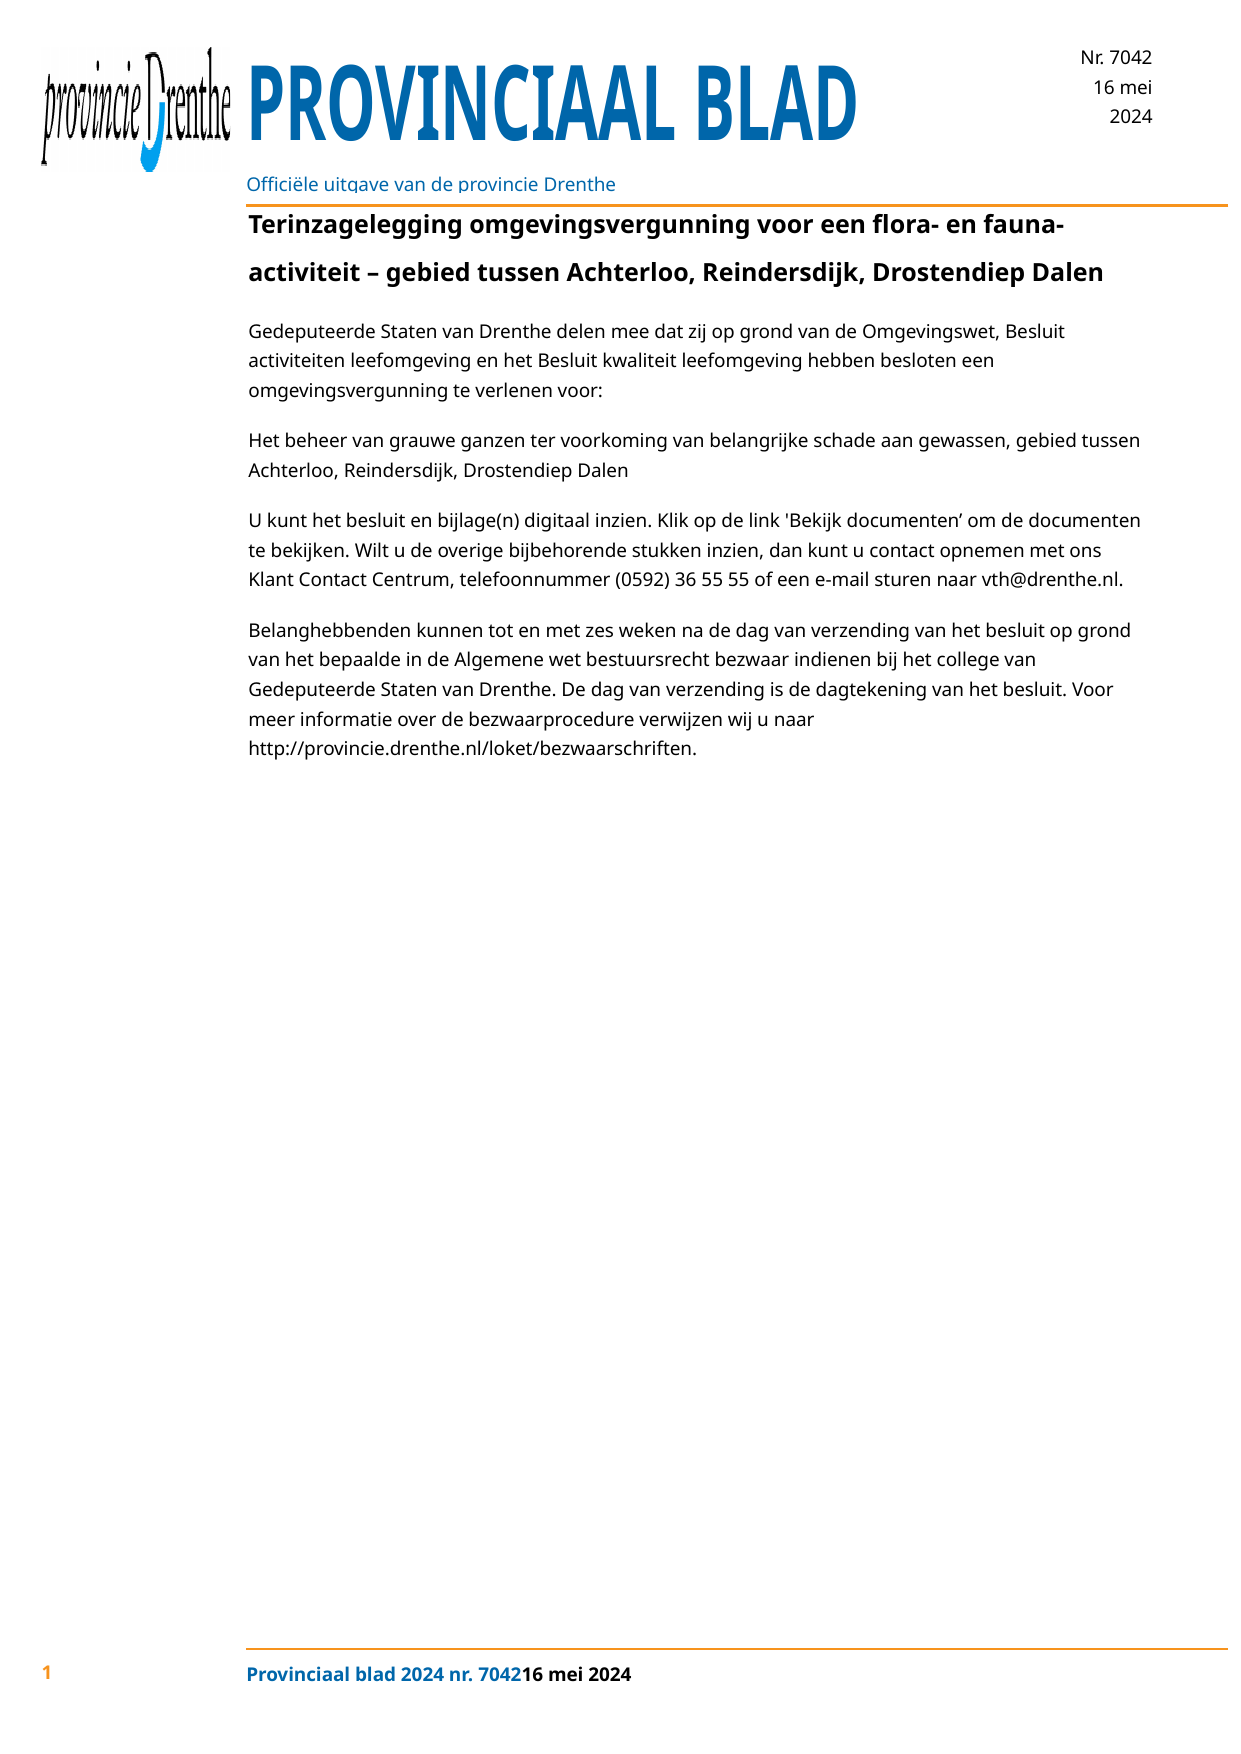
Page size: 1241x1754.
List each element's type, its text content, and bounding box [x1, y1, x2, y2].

text Terinzagelegging omgevingsvergunning voor een flora- en fauna-activiteit – gebied tussen Achterloo, Reindersdijk, Drostendiep Dalen [248, 207, 1152, 288]
picture [41, 47, 231, 172]
text Belanghebbenden kunnen tot en met zes weken na de dag van verzending van het besluit op grond van het bepaalde in de Algemene wet bestuursrecht bezwaar indienen bij het college van Gedeputeerde Staten van Drenthe. De dag van verzending is de dagtekening van het besluit. Voor meer informatie over de bezwaarprocedure verwijzen wij u naar http://provincie.drenthe.nl/loket/bezwaarschriften. [248, 617, 1152, 761]
text Het beheer van grauwe ganzen ter voorkoming van belangrijke schade aan gewassen, gebied tussen Achterloo, Reindersdijk, Drostendiep Dalen [248, 427, 1152, 483]
text U kunt het besluit en bijlage(n) digitaal inzien. Klik op de link 'Bekijk documenten’ om de documenten te bekijken. Wilt u de overige bijbehorende stukken inzien, dan kunt u contact opnemen met ons Klant Contact Centrum, telefoonnummer (0592) 36 55 55 of een e-mail sturen naar vth@drenthe.nl. [248, 507, 1152, 592]
text Gedeputeerde Staten van Drenthe delen mee dat zij op grond van de Omgevingswet, Besluit activiteiten leefomgeving en het Besluit kwaliteit leefomgeving hebben besloten een omgevingsvergunning te verlenen voor: [248, 318, 1152, 403]
